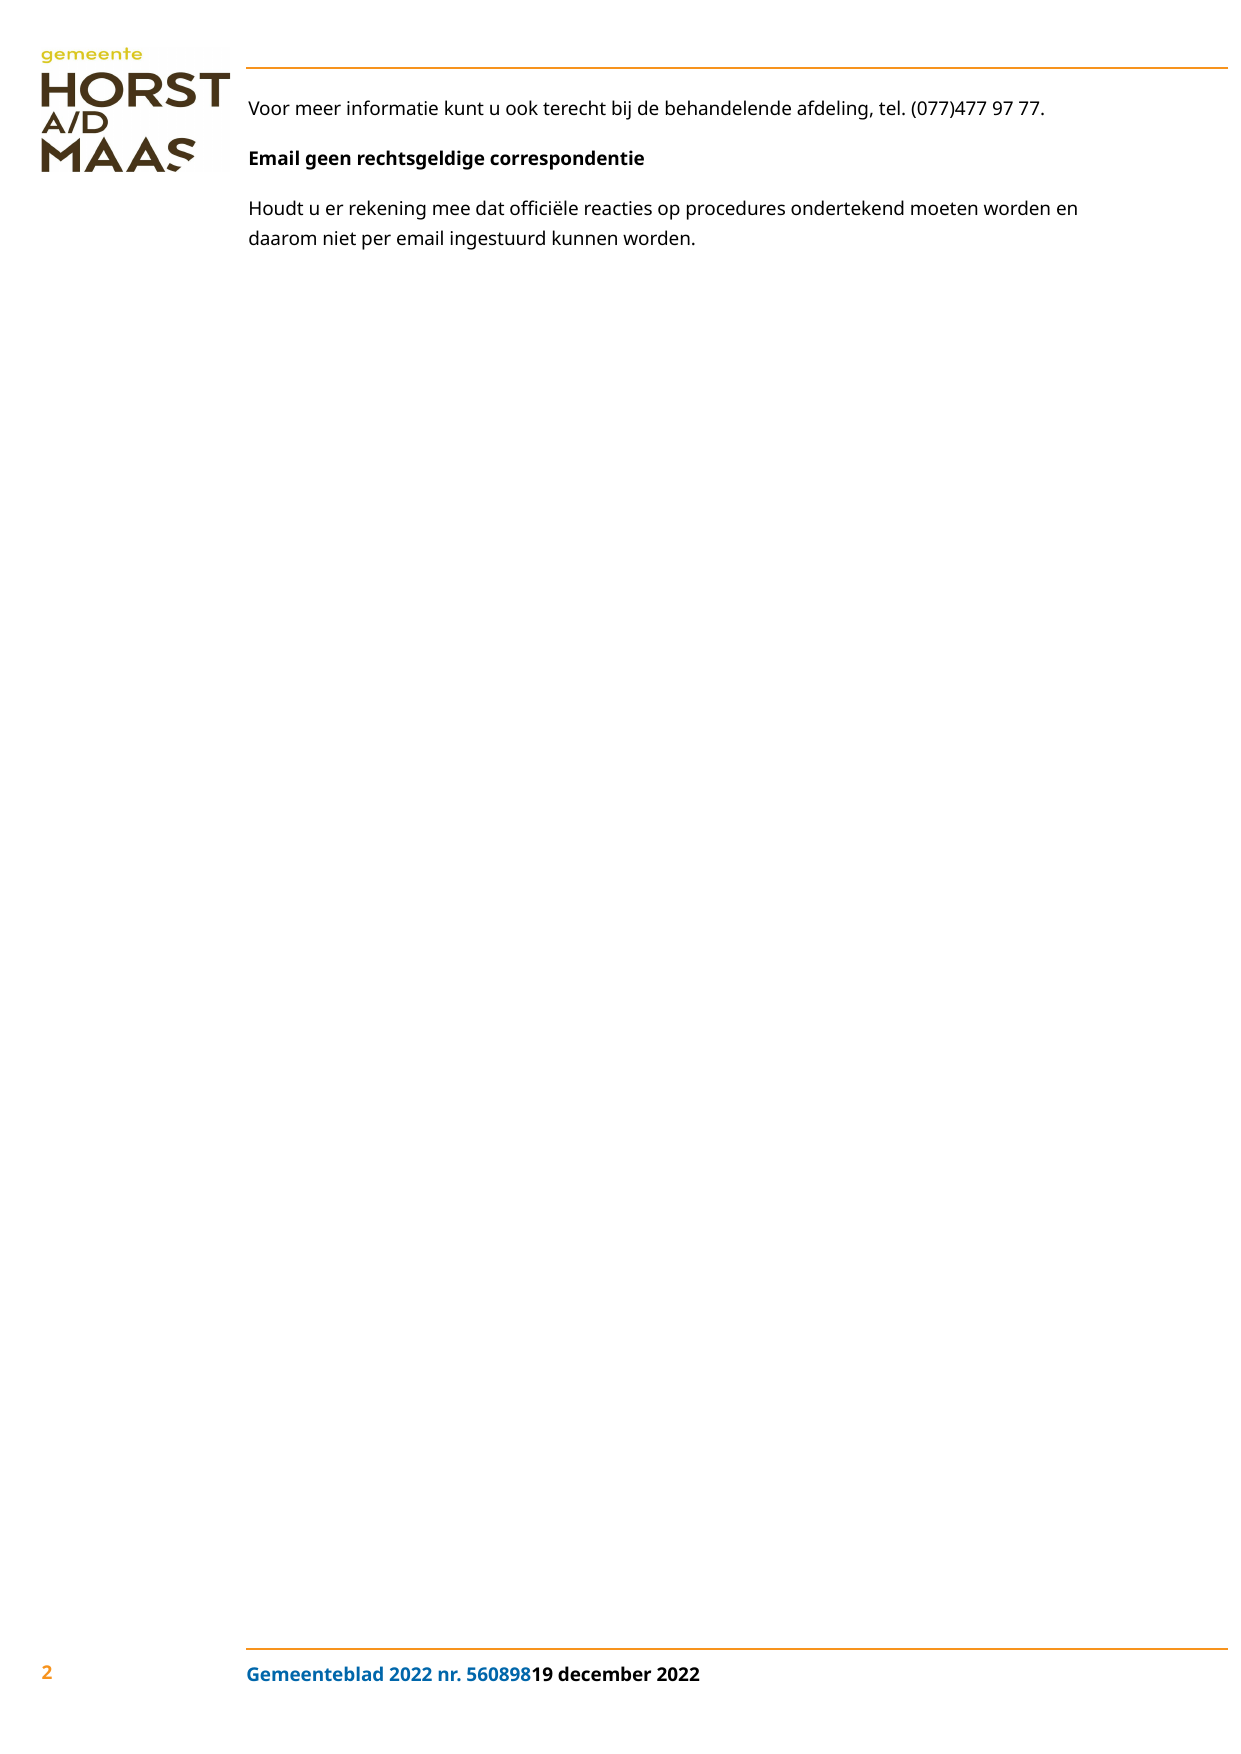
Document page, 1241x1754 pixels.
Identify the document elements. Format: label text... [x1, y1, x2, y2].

text Houdt u er rekening mee dat officiële reacties op procedures ondertekend moeten worden en daarom niet per email ingestuurd kunnen worden. [248, 196, 1152, 251]
text Email geen rechtsgeldige correspondentie [248, 145, 1152, 171]
picture [41, 47, 231, 172]
text Voor meer informatie kunt u ook terecht bij de behandelende afdeling, tel. (077)477 97 77. [248, 95, 1152, 121]
